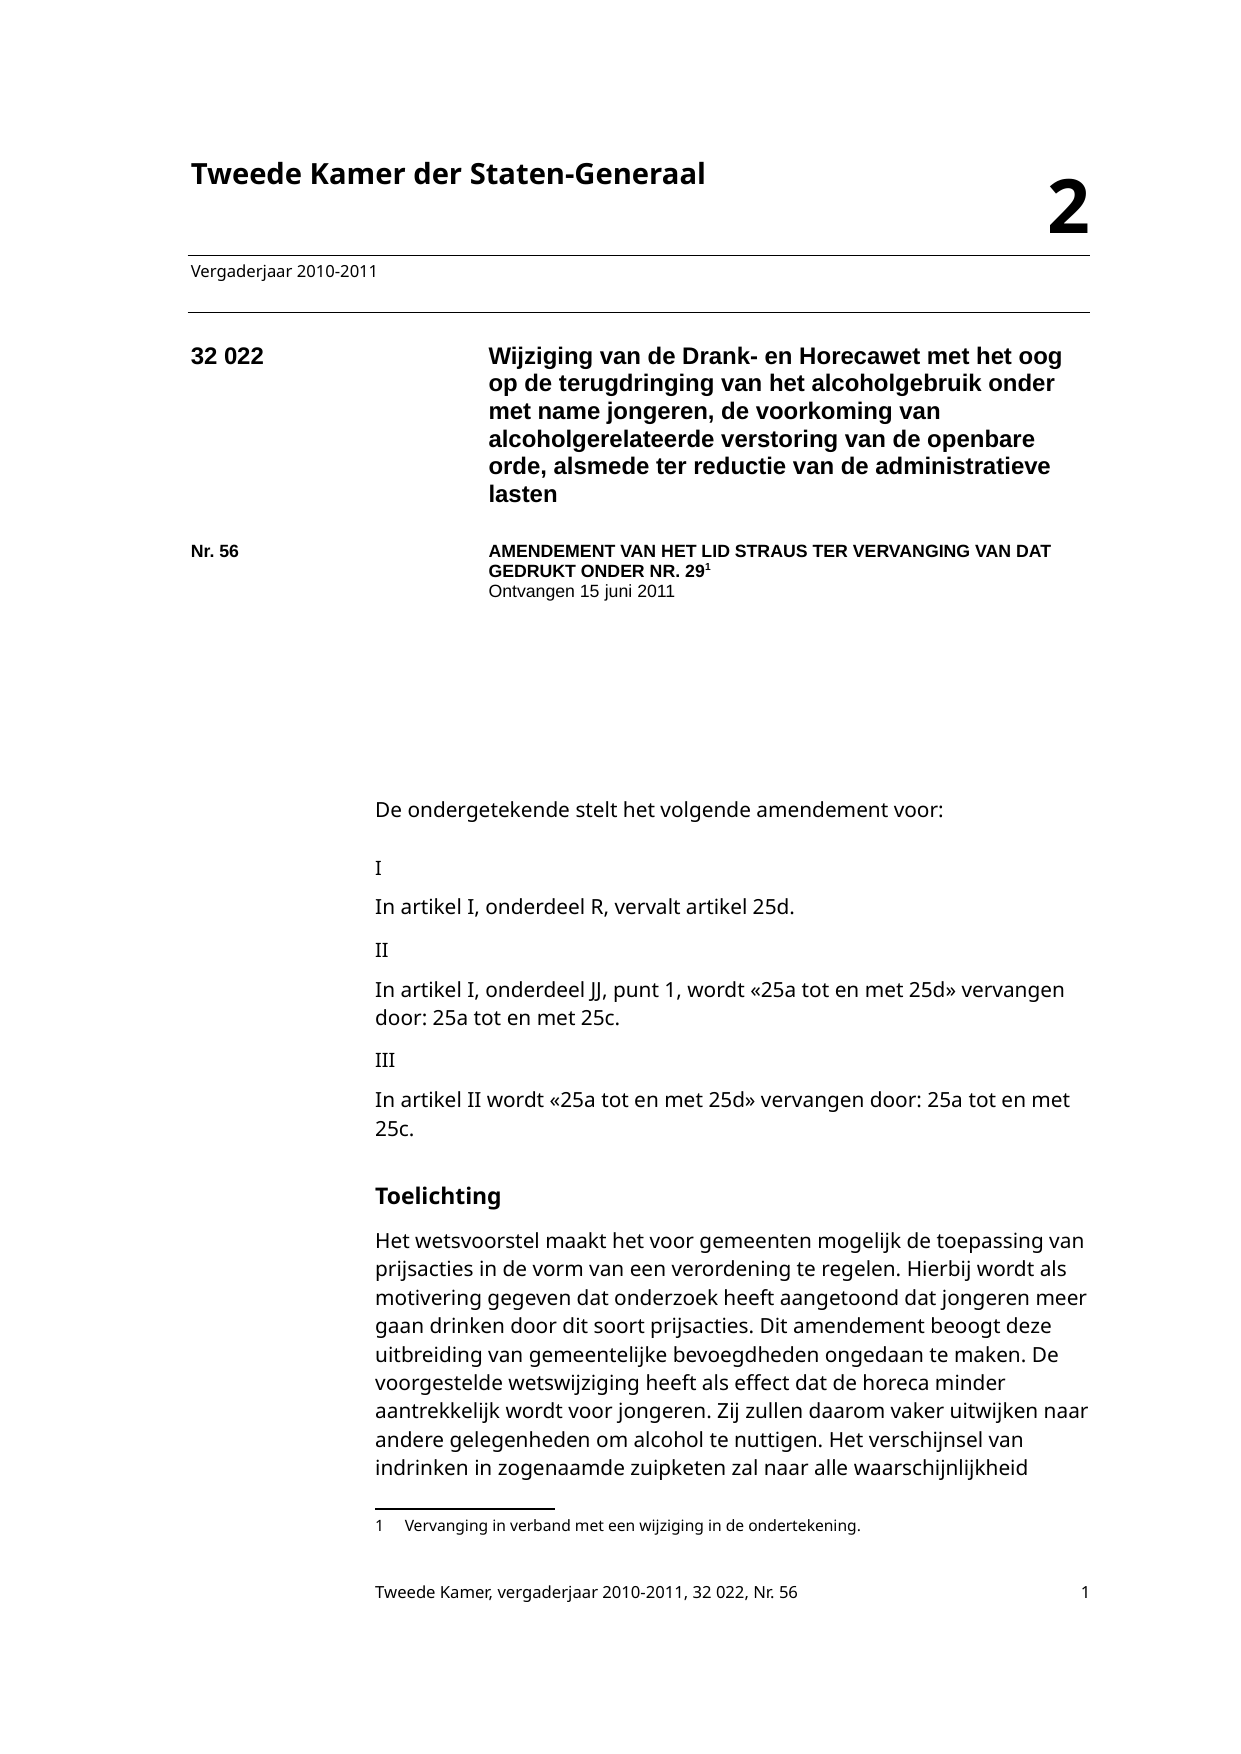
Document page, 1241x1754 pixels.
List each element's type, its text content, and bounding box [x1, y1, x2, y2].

table_cell AMENDEMENT VAN HET LID STRAUS TER VERVANGING VAN DAT GEDRUKT ONDER NR. 29 Ontvangen 15 juni 2011 [485, 538, 1090, 677]
table_cell [485, 256, 1090, 312]
text II [375, 936, 1090, 963]
table_cell Vergaderjaar 2010-2011 [188, 256, 485, 312]
table_cell Nr. 56 [188, 538, 485, 677]
subtitle Toelichting [375, 1180, 1090, 1211]
text In artikel I, onderdeel R, vervalt artikel 25d. [375, 892, 1090, 921]
table_cell [188, 313, 485, 339]
table_cell Wijziging van de Drank- en Horecawet met het oog op de terugdringing van het alcoholgebruik onder met name jongeren, de voorkoming van alcoholgerelateerde verstoring van de openbare orde, alsmede ter reductie van de administratieve lasten [485, 339, 1090, 537]
table_header Tweede Kamer der Staten-Generaal [188, 150, 909, 255]
text III [375, 1047, 1090, 1073]
text Het wetsvoorstel maakt het voor gemeenten mogelijk de toepassing van prijsacties in de vorm van een verordening te regelen. Hierbij wordt als motivering gegeven dat onderzoek heeft aangetoond dat jongeren meer gaan drinken door dit soort prijsacties. Dit amendement beoogt deze uitbreiding van gemeentelijke bevoegdheden ongedaan te maken. De voorgestelde wetswijziging heeft als effect dat de horeca minder aantrekkelijk wordt voor jongeren. Zij zullen daarom vaker uitwijken naar andere gelegenheden om alcohol te nuttigen. Het verschijnsel van indrinken in zogenaamde zuipketen zal naar alle waarschijnlijkheid [375, 1226, 1090, 1482]
text I [375, 854, 1090, 881]
text De ondergetekende stelt het volgende amendement voor: [375, 795, 1090, 824]
text In artikel I, onderdeel JJ, punt 1, wordt «25a tot en met 25d» vervangen door: 25a tot en met 25c. [375, 975, 1090, 1032]
text In artikel II wordt «25a tot en met 25d» vervangen door: 25a tot en met 25c. [375, 1085, 1090, 1142]
table_cell [485, 313, 1090, 339]
table_cell 32 022 [188, 339, 485, 537]
table_header 2 [910, 150, 1090, 255]
